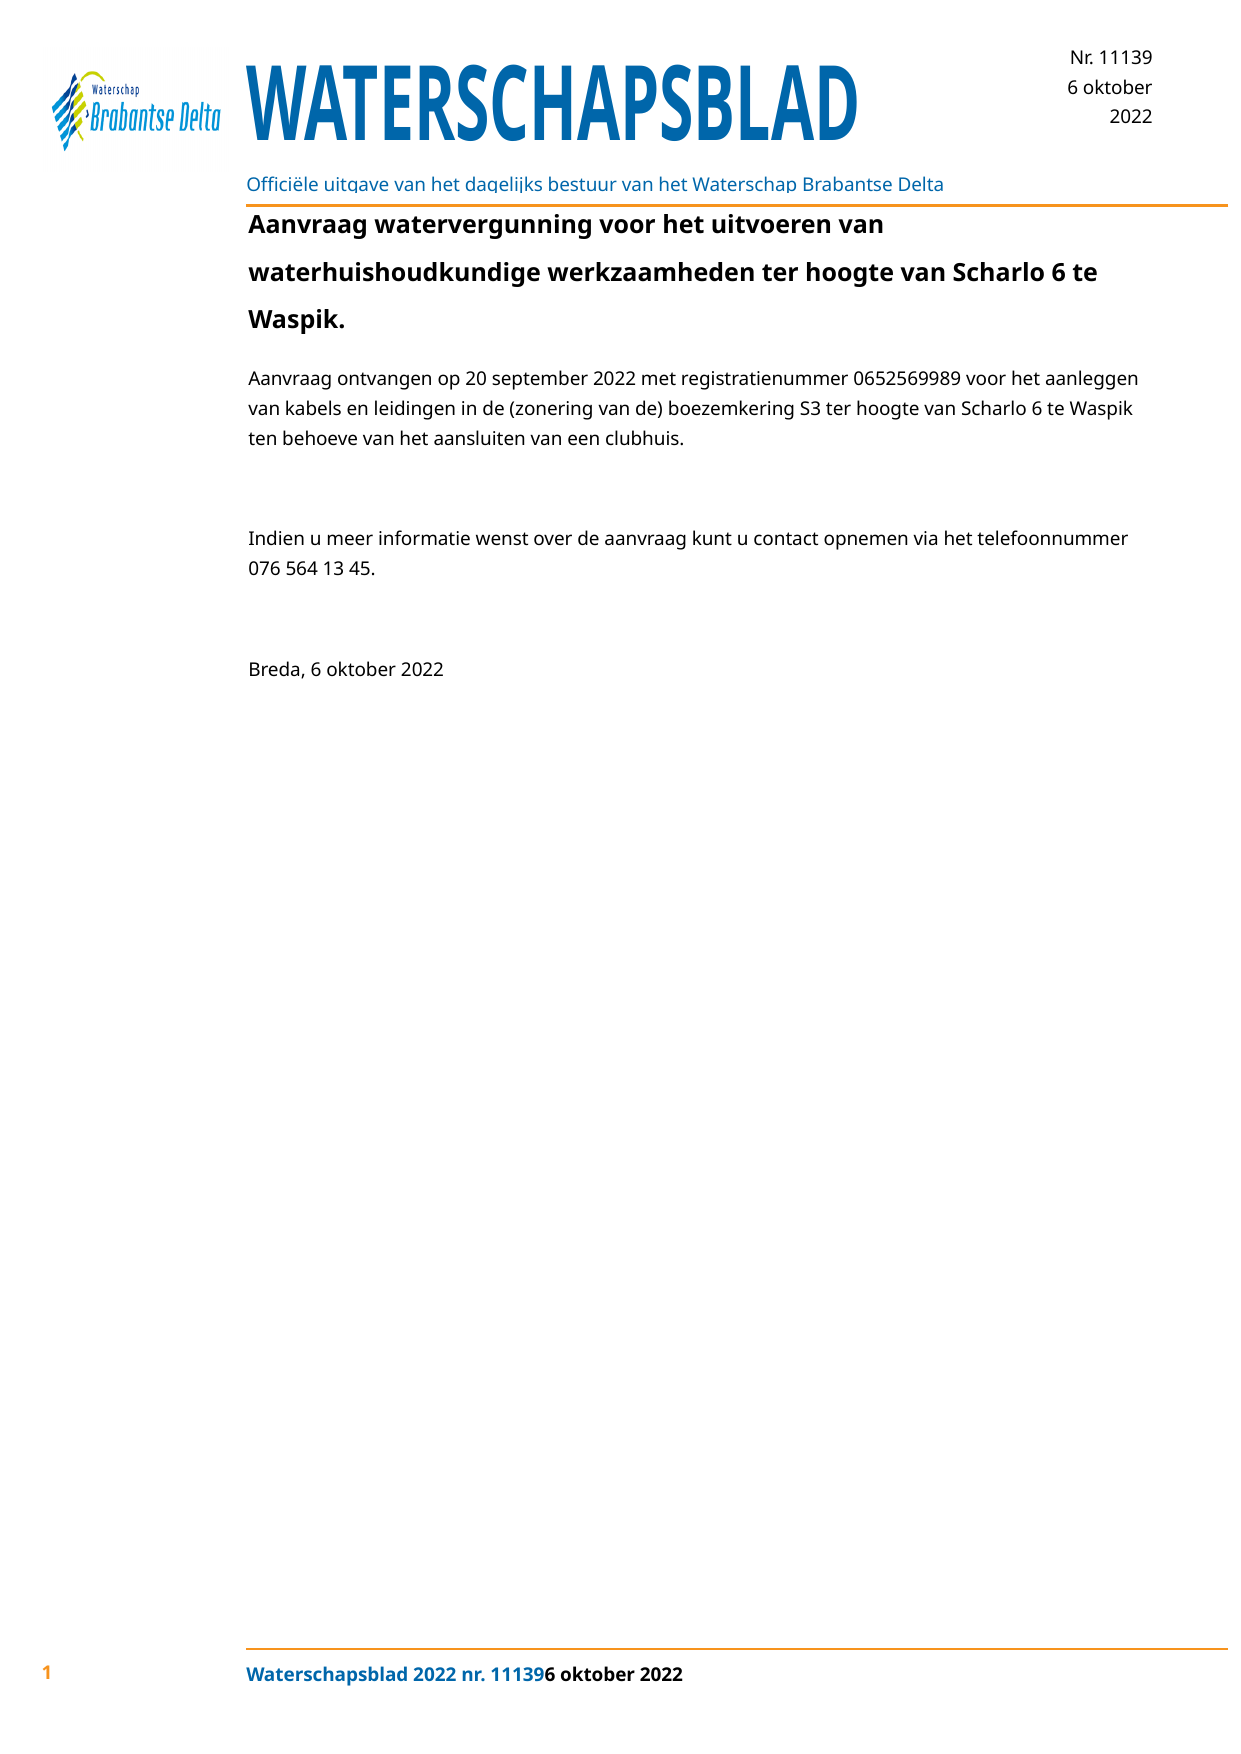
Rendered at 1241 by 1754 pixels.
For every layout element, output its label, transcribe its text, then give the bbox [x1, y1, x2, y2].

text Indien u meer informatie wenst over de aanvraag kunt u contact opnemen via het telefoonnummer 076 564 13 45. [248, 526, 1152, 581]
text Aanvraag watervergunning voor het uitvoeren van waterhuishoudkundige werkzaamheden ter hoogte van Scharlo 6 te Waspik. [248, 207, 1152, 336]
text Aanvraag ontvangen op 20 september 2022 met registratienummer 0652569989 voor het aanleggen van kabels en leidingen in de (zonering van de) boezemkering S3 ter hoogte van Scharlo 6 te Waspik ten behoeve van het aansluiten van een clubhuis. [248, 366, 1152, 450]
text Breda, 6 oktober 2022 [248, 656, 1152, 682]
picture [41, 47, 231, 172]
